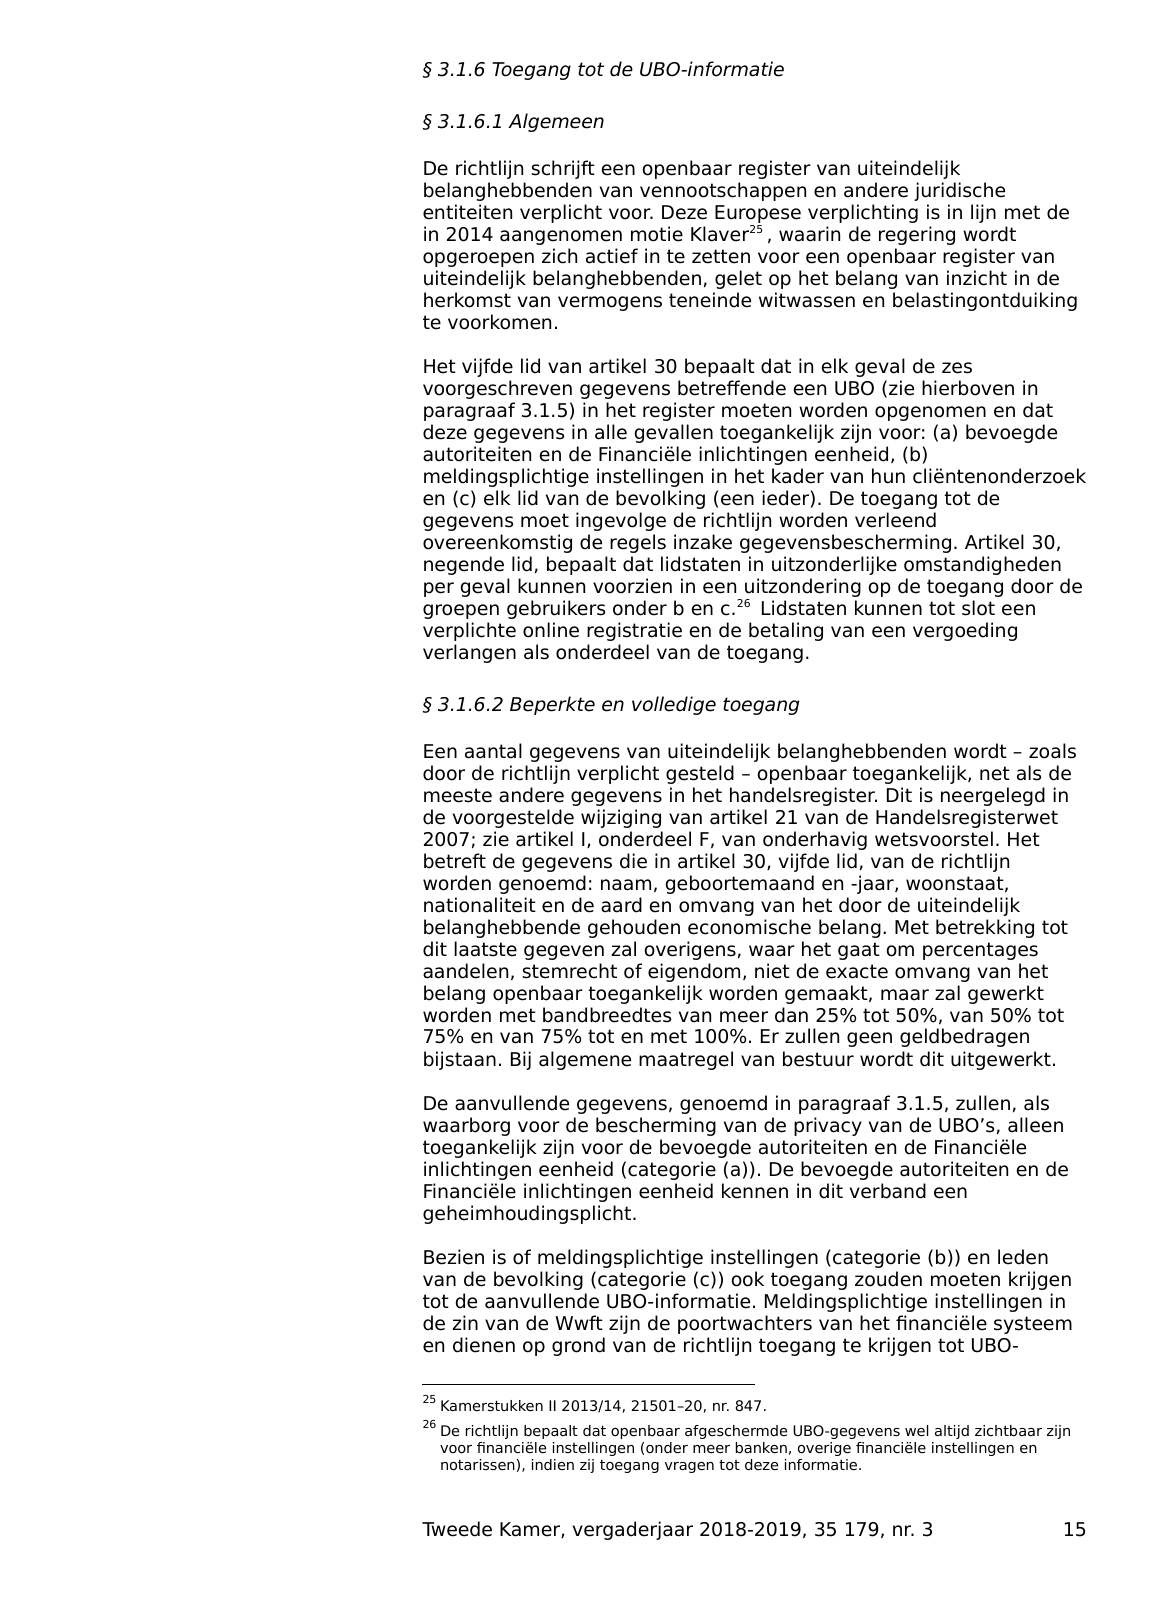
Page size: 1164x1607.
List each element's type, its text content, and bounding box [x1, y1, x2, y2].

subtitle § 3.1.6.1 Algemeen [422, 111, 1087, 133]
text De aanvullende gegevens, genoemd in paragraaf 3.1.5, zullen, als waarborg voor de bescherming van de privacy van de UBO’s, alleen toegankelijk zijn voor de bevoegde autoriteiten en de Financiële inlichtingen eenheid (categorie (a)). De bevoegde autoriteiten en de Financiële inlichtingen eenheid kennen in dit verband een geheimhoudingsplicht. [422, 1093, 1087, 1224]
text De richtlijn bepaalt dat openbaar afgeschermde UBO-gegevens wel altijd zichtbaar zijn voor financiële instellingen (onder meer banken, overige financiële instellingen en notarissen), indien zij toegang vragen tot deze informatie. [422, 1418, 1087, 1474]
subtitle § 3.1.6 Toegang tot de UBO-informatie [422, 59, 1087, 81]
text Kamerstukken II 2013/14, 21501–20, nr. 847. [422, 1393, 1087, 1416]
text De richtlijn schrijft een openbaar register van uiteindelijk belanghebbenden van vennootschappen en andere juridische entiteiten verplicht voor. Deze Europese verplichting is in lijn met de in 2014 aangenomen motie Klaver, waarin de regering wordt opgeroepen zich actief in te zetten voor een openbaar register van uiteindelijk belanghebbenden, gelet op het belang van inzicht in de herkomst van vermogens teneinde witwassen en belastingontduiking te voorkomen. [422, 158, 1087, 334]
text Een aantal gegevens van uiteindelijk belanghebbenden wordt – zoals door de richtlijn verplicht gesteld – openbaar toegankelijk, net als de meeste andere gegevens in het handelsregister. Dit is neergelegd in de voorgestelde wijziging van artikel 21 van de Handelsregisterwet 2007; zie artikel I, onderdeel F, van onderhavig wetsvoorstel. Het betreft de gegevens die in artikel 30, vijfde lid, van de richtlijn worden genoemd: naam, geboortemaand en -jaar, woonstaat, nationaliteit en de aard en omvang van het door de uiteindelijk belanghebbende gehouden economische belang. Met betrekking tot dit laatste gegeven zal overigens, waar het gaat om percentages aandelen, stemrecht of eigendom, niet de exacte omvang van het belang openbaar toegankelijk worden gemaakt, maar zal gewerkt worden met bandbreedtes van meer dan 25% tot 50%, van 50% tot 75% en van 75% tot en met 100%. Er zullen geen geldbedragen bijstaan. Bij algemene maatregel van bestuur wordt dit uitgewerkt. [422, 741, 1087, 1070]
subtitle § 3.1.6.2 Beperkte en volledige toegang [422, 694, 1087, 716]
text Bezien is of meldingsplichtige instellingen (categorie (b)) en leden van de bevolking (categorie (c)) ook toegang zouden moeten krijgen tot de aanvullende UBO-informatie. Meldingsplichtige instellingen in de zin van de Wwft zijn de poortwachters van het financiële systeem en dienen op grond van de richtlijn toegang te krijgen tot UBO- [422, 1247, 1087, 1357]
text Het vijfde lid van artikel 30 bepaalt dat in elk geval de zes voorgeschreven gegevens betreffende een UBO (zie hierboven in paragraaf 3.1.5) in het register moeten worden opgenomen en dat deze gegevens in alle gevallen toegankelijk zijn voor: (a) bevoegde autoriteiten en de Financiële inlichtingen eenheid, (b) meldingsplichtige instellingen in het kader van hun cliëntenonderzoek en (c) elk lid van de bevolking (een ieder). De toegang tot de gegevens moet ingevolge de richtlijn worden verleend overeenkomstig de regels inzake gegevensbescherming. Artikel 30, negende lid, bepaalt dat lidstaten in uitzonderlijke omstandigheden per geval kunnen voorzien in een uitzondering op de toegang door de groepen gebruikers onder b en c. Lidstaten kunnen tot slot een verplichte online registratie en de betaling van een vergoeding verlangen als onderdeel van de toegang. [422, 356, 1087, 664]
